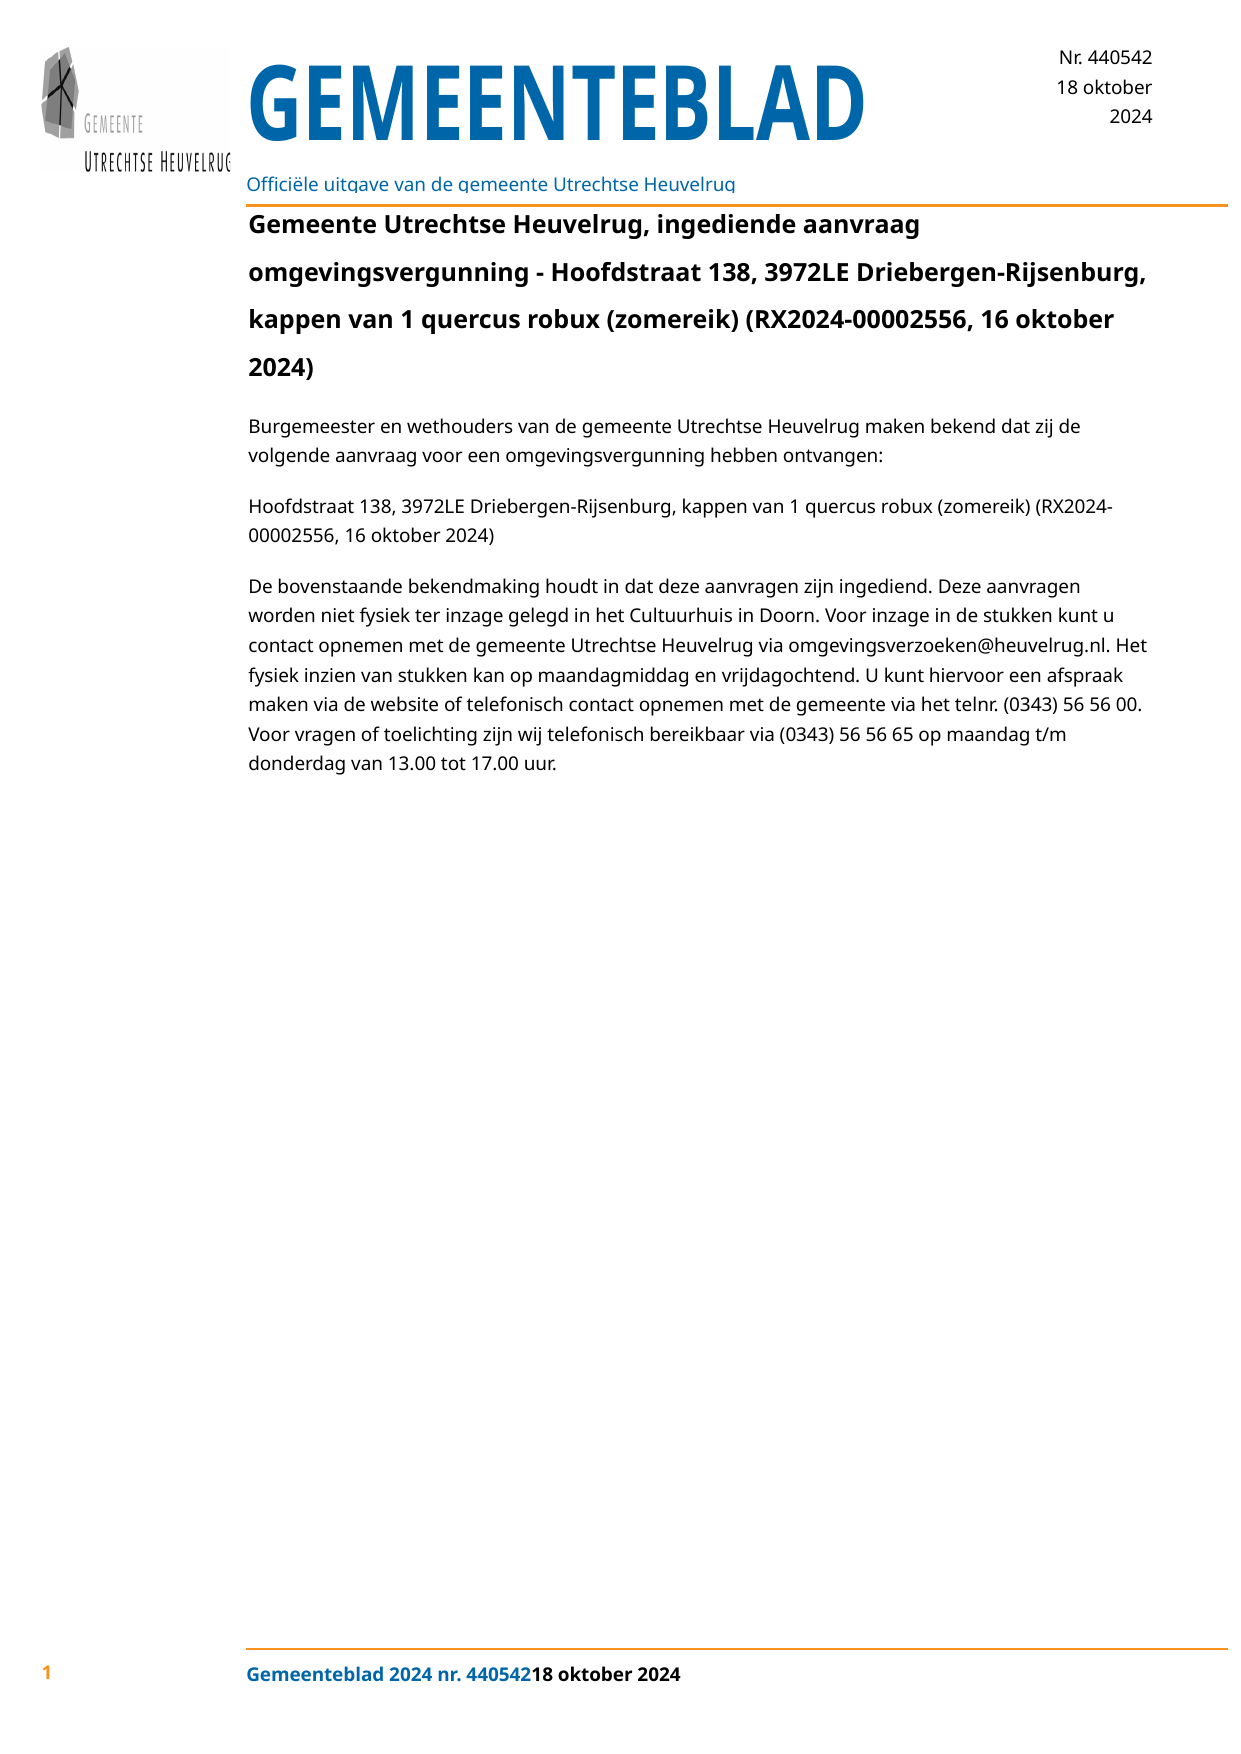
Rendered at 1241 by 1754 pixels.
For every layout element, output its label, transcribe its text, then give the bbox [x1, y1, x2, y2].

text Hoofdstraat 138, 3972LE Driebergen-Rijsenburg, kappen van 1 quercus robux (zomereik) (RX2024-00002556, 16 oktober 2024) [248, 493, 1152, 548]
picture [41, 47, 231, 172]
text Burgemeester en wethouders van de gemeente Utrechtse Heuvelrug maken bekend dat zij de volgende aanvraag voor een omgevingsvergunning hebben ontvangen: [248, 413, 1152, 468]
text Gemeente Utrechtse Heuvelrug, ingediende aanvraag omgevingsvergunning - Hoofdstraat 138, 3972LE Driebergen-Rijsenburg, kappen van 1 quercus robux (zomereik) (RX2024-00002556, 16 oktober 2024) [248, 207, 1152, 384]
text De bovenstaande bekendmaking houdt in dat deze aanvragen zijn ingediend. Deze aanvragen worden niet fysiek ter inzage gelegd in het Cultuurhuis in Doorn. Voor inzage in de stukken kunt u contact opnemen met de gemeente Utrechtse Heuvelrug via omgevingsverzoeken@heuvelrug.nl. Het fysiek inzien van stukken kan op maandagmiddag en vrijdagochtend. U kunt hiervoor een afspraak maken via de website of telefonisch contact opnemen met de gemeente via het telnr. (0343) 56 56 00. Voor vragen of toelichting zijn wij telefonisch bereikbaar via (0343) 56 56 65 op maandag t/m donderdag van 13.00 tot 17.00 uur. [248, 573, 1152, 776]
